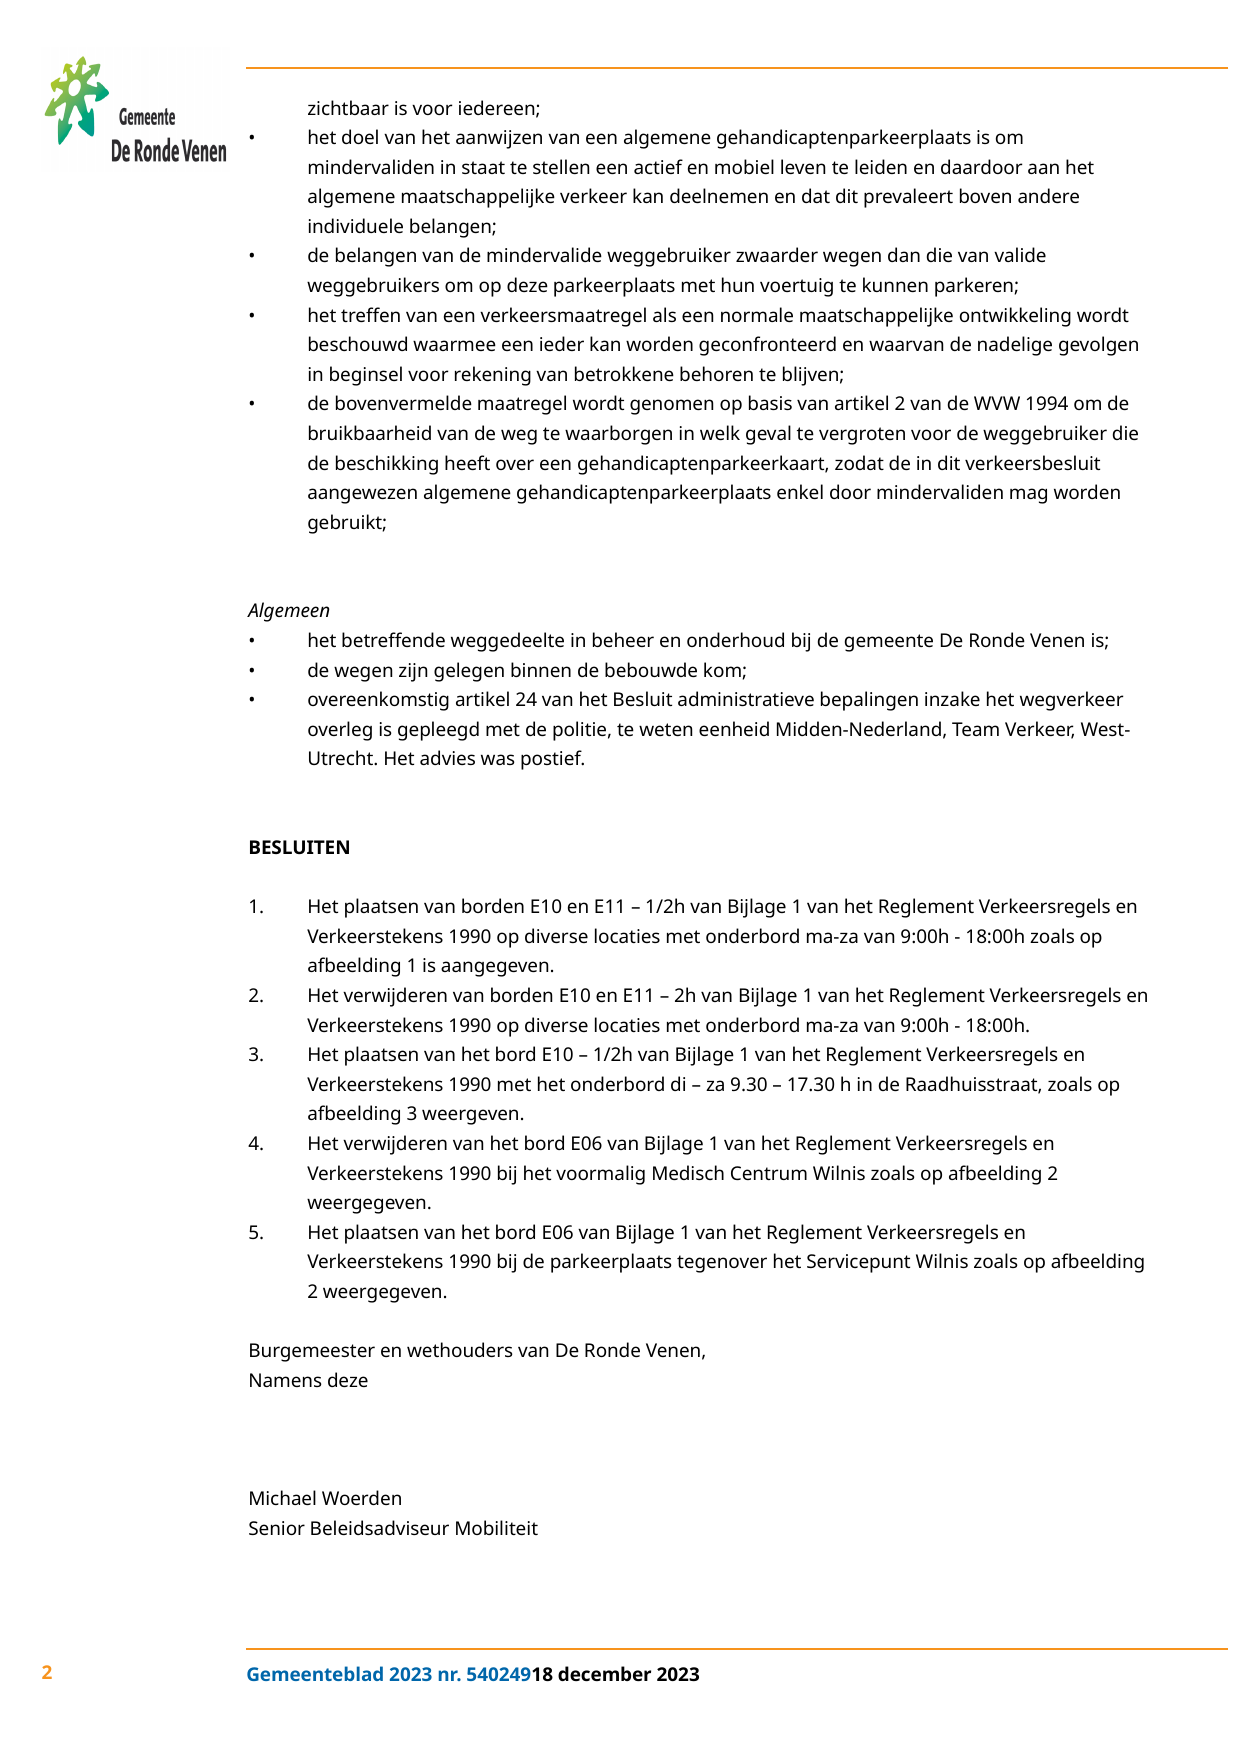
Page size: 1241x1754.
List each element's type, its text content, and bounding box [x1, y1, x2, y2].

list overeenkomstig artikel 24 van het Besluit administratieve bepalingen inzake het wegverkeer overleg is gepleegd met de politie, te weten eenheid Midden-Nederland, Team Verkeer, West-Utrecht. Het advies was postief. [248, 686, 1152, 771]
text Michael Woerden [248, 1485, 1152, 1511]
list de bovenvermelde maatregel wordt genomen op basis van artikel 2 van de WVW 1994 om de bruikbaarheid van de weg te waarborgen in welk geval te vergroten voor de weggebruiker die de beschikking heeft over een gehandicaptenparkeerkaart, zodat de in dit verkeersbesluit aangewezen algemene gehandicaptenparkeerplaats enkel door mindervaliden mag worden gebruikt; [248, 391, 1152, 535]
list de belangen van de mindervalide weggebruiker zwaarder wegen dan die van valide weggebruikers om op deze parkeerplaats met hun voertuig te kunnen parkeren; [248, 243, 1152, 298]
list het betreffende weggedeelte in beheer en onderhoud bij de gemeente De Ronde Venen is; [248, 627, 1152, 653]
list Het plaatsen van het bord E10 – 1/2h van Bijlage 1 van het Reglement Verkeersregels en Verkeerstekens 1990 met het onderbord di – za 9.30 – 17.30 h in de Raadhuisstraat, zoals op afbeelding 3 weergeven. [248, 1041, 1152, 1126]
list de wegen zijn gelegen binnen de bebouwde kom; [248, 657, 1152, 683]
list Het verwijderen van borden E10 en E11 – 2h van Bijlage 1 van het Reglement Verkeersregels en Verkeerstekens 1990 op diverse locaties met onderbord ma-za van 9:00h - 18:00h. [248, 982, 1152, 1038]
list Het plaatsen van het bord E06 van Bijlage 1 van het Reglement Verkeersregels en Verkeerstekens 1990 bij de parkeerplaats tegenover het Servicepunt Wilnis zoals op afbeelding 2 weergegeven. [248, 1219, 1152, 1304]
text Senior Beleidsadviseur Mobiliteit [248, 1515, 1152, 1541]
text BESLUITEN [248, 834, 1152, 860]
list Het plaatsen van borden E10 en E11 – 1/2h van Bijlage 1 van het Reglement Verkeersregels en Verkeerstekens 1990 op diverse locaties met onderbord ma-za van 9:00h - 18:00h zoals op afbeelding 1 is aangegeven. [248, 893, 1152, 978]
list Het verwijderen van het bord E06 van Bijlage 1 van het Reglement Verkeersregels en Verkeerstekens 1990 bij het voormalig Medisch Centrum Wilnis zoals op afbeelding 2 weergegeven. [248, 1130, 1152, 1215]
text Burgemeester en wethouders van De Ronde Venen, [248, 1337, 1152, 1363]
text Algemeen [248, 598, 1152, 623]
text Namens deze [248, 1367, 1152, 1393]
picture [41, 47, 231, 172]
list het treffen van een verkeersmaatregel als een normale maatschappelijke ontwikkeling wordt beschouwd waarmee een ieder kan worden geconfronteerd en waarvan de nadelige gevolgen in beginsel voor rekening van betrokkene behoren te blijven; [248, 302, 1152, 387]
list zichtbaar is voor iedereen; [248, 95, 1152, 121]
list het doel van het aanwijzen van een algemene gehandicaptenparkeerplaats is om mindervaliden in staat te stellen een actief en mobiel leven te leiden en daardoor aan het algemene maatschappelijke verkeer kan deelnemen en dat dit prevaleert boven andere individuele belangen; [248, 124, 1152, 239]
